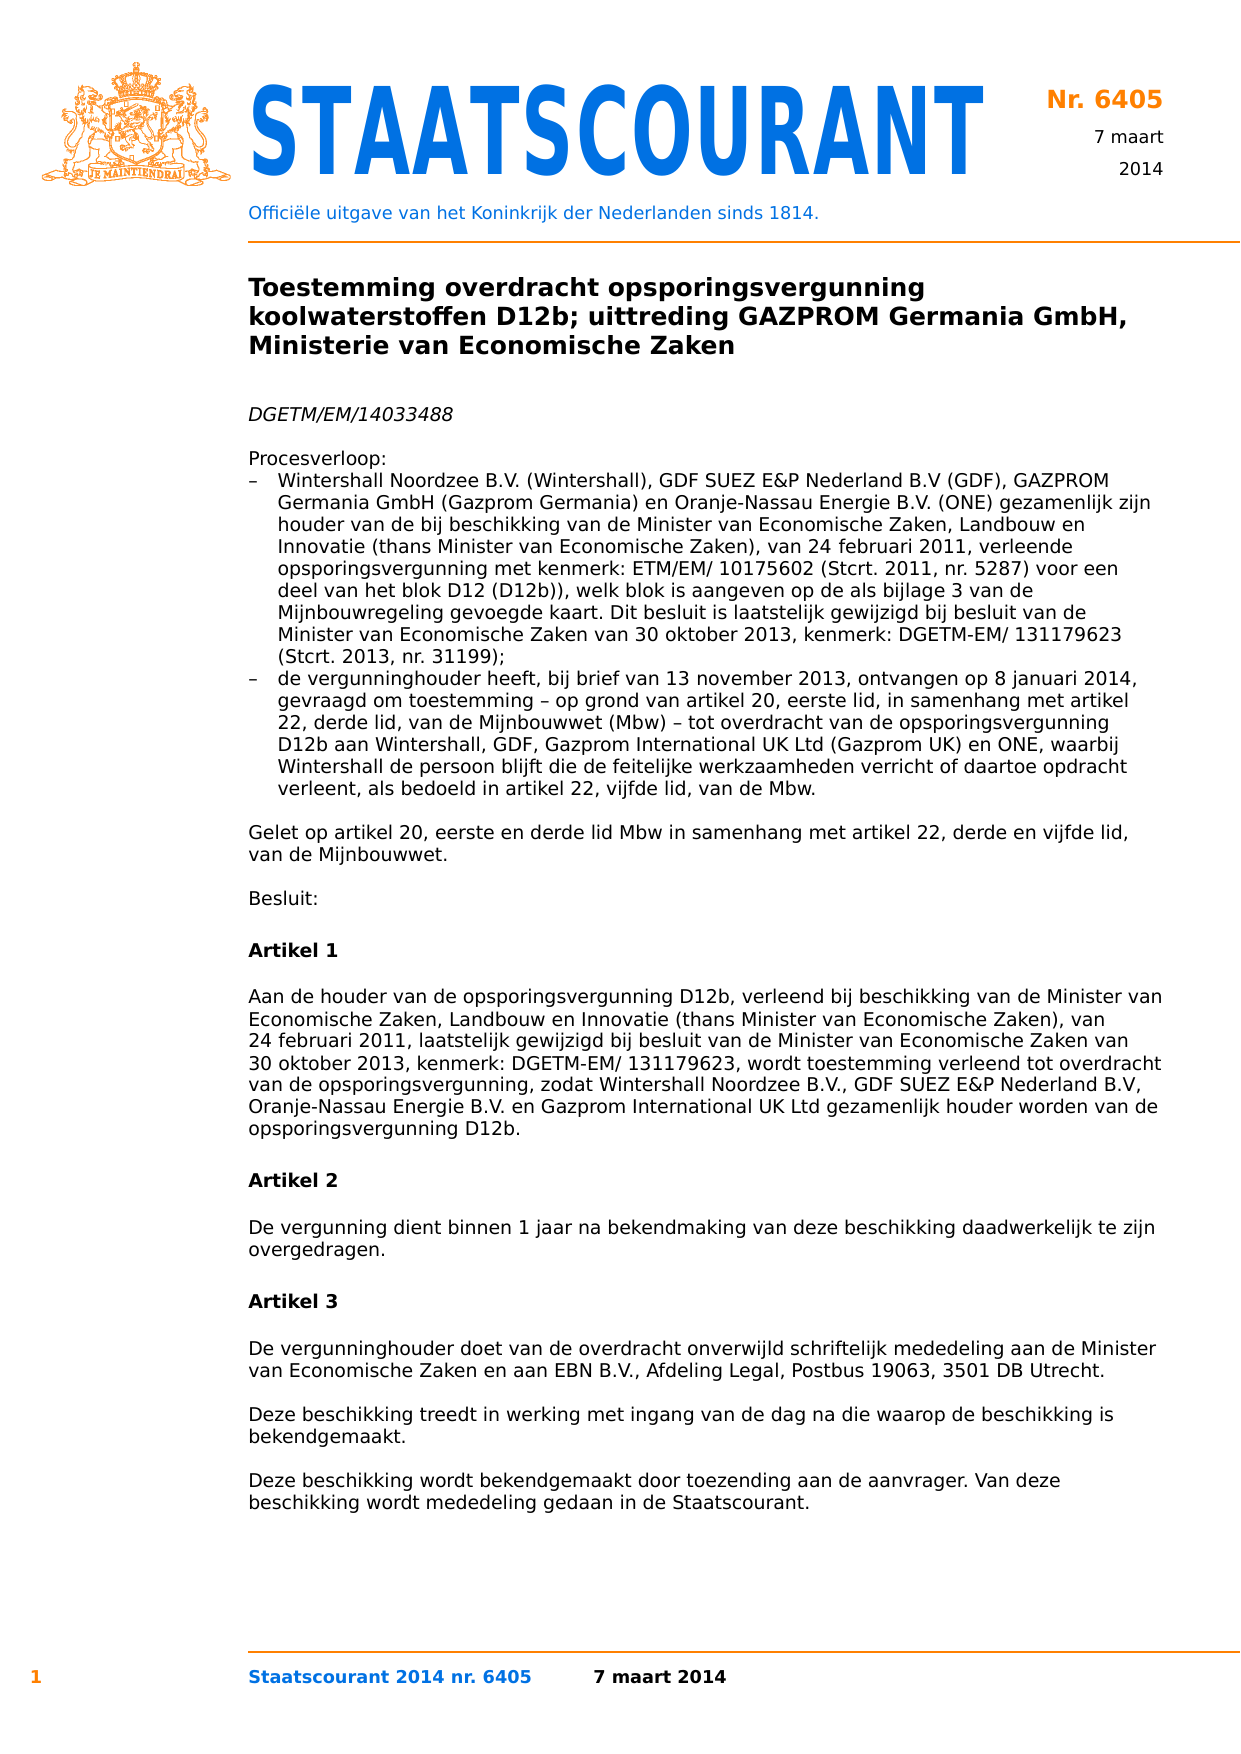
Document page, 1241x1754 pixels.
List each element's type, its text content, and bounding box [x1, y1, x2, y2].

text – de vergunninghouder heeft, bij brief van 13 november 2013, ontvangen op 8 januari 2014, gevraagd om toestemming – op grond van artikel 20, eerste lid, in samenhang met artikel 22, derde lid, van de Mijnbouwwet (Mbw) – tot overdracht van de opsporingsvergunning D12b aan Wintershall, GDF, Gazprom International UK Ltd (Gazprom UK) en ONE, waarbij Wintershall de persoon blijft die de feitelijke werkzaamheden verricht of daartoe opdracht verleent, als bedoeld in artikel 22, vijfde lid, van de Mbw. [248, 668, 1163, 800]
picture [41, 62, 231, 186]
table_cell 2014 [998, 153, 1240, 203]
subtitle Artikel 3 [248, 1291, 1163, 1313]
text Gelet op artikel 20, eerste en derde lid Mbw in samenhang met artikel 22, derde en vijfde lid, van de Mijnbouwwet. [248, 822, 1163, 866]
table_header Nr. 6405 [998, 62, 1240, 121]
text De vergunning dient binnen 1 jaar na bekendmaking van deze beschikking daadwerkelijk te zijn overgedragen. [248, 1217, 1163, 1261]
text Besluit: [248, 887, 1163, 909]
text De vergunninghouder doet van de overdracht onverwijld schriftelijk mededeling aan de Minister van Economische Zaken en aan EBN B.V., Afdeling Legal, Postbus 19063, 3501 DB Utrecht. [248, 1338, 1163, 1382]
text Deze beschikking wordt bekendgemaakt door toezending aan de aanvrager. Van deze beschikking wordt mededeling gedaan in de Staatscourant. [248, 1470, 1163, 1514]
table_cell 7 maart [998, 121, 1240, 153]
text – Wintershall Noordzee B.V. (Wintershall), GDF SUEZ E&P Nederland B.V (GDF), GAZPROM Germania GmbH (Gazprom Germania) en Oranje-Nassau Energie B.V. (ONE) gezamenlijk zijn houder van de bij beschikking van de Minister van Economische Zaken, Landbouw en Innovatie (thans Minister van Economische Zaken), van 24 februari 2011, verleende opsporingsvergunning met kenmerk: ETM/EM/ 10175602 (Stcrt. 2011, nr. 5287) voor een deel van het blok D12 (D12b)), welk blok is aangeven op de als bijlage 3 van de Mijnbouwregeling gevoegde kaart. Dit besluit is laatstelijk gewijzigd bij besluit van de Minister van Economische Zaken van 30 oktober 2013, kenmerk: DGETM-EM/ 131179623 (Stcrt. 2013, nr. 31199); [248, 470, 1163, 668]
subtitle Artikel 2 [248, 1170, 1163, 1192]
subtitle Artikel 1 [248, 939, 1163, 961]
text Deze beschikking treedt in werking met ingang van de dag na die waarop de beschikking is bekendgemaakt. [248, 1404, 1163, 1448]
table_cell Officiële uitgave van het Koninkrijk der Nederlanden sinds 1814. [248, 203, 1240, 241]
text DGETM/EM/14033488 [248, 404, 1163, 426]
table_header STAATSCOURANT [248, 62, 998, 203]
subtitle Toestemming overdracht opsporingsvergunning koolwaterstoffen D12b; uittreding GAZPROM Germania GmbH, Ministerie van Economische Zaken [248, 273, 1163, 361]
table_header [25, 62, 248, 241]
text Procesverloop: [248, 448, 1163, 470]
text Aan de houder van de opsporingsvergunning D12b, verleend bij beschikking van de Minister van Economische Zaken, Landbouw en Innovatie (thans Minister van Economische Zaken), van 24 februari 2011, laatstelijk gewijzigd bij besluit van de Minister van Economische Zaken van 30 oktober 2013, kenmerk: DGETM-EM/ 131179623, wordt toestemming verleend tot overdracht van de opsporingsvergunning, zodat Wintershall Noordzee B.V., GDF SUEZ E&P Nederland B.V, Oranje-Nassau Energie B.V. en Gazprom International UK Ltd gezamenlijk houder worden van de opsporingsvergunning D12b. [248, 986, 1163, 1140]
